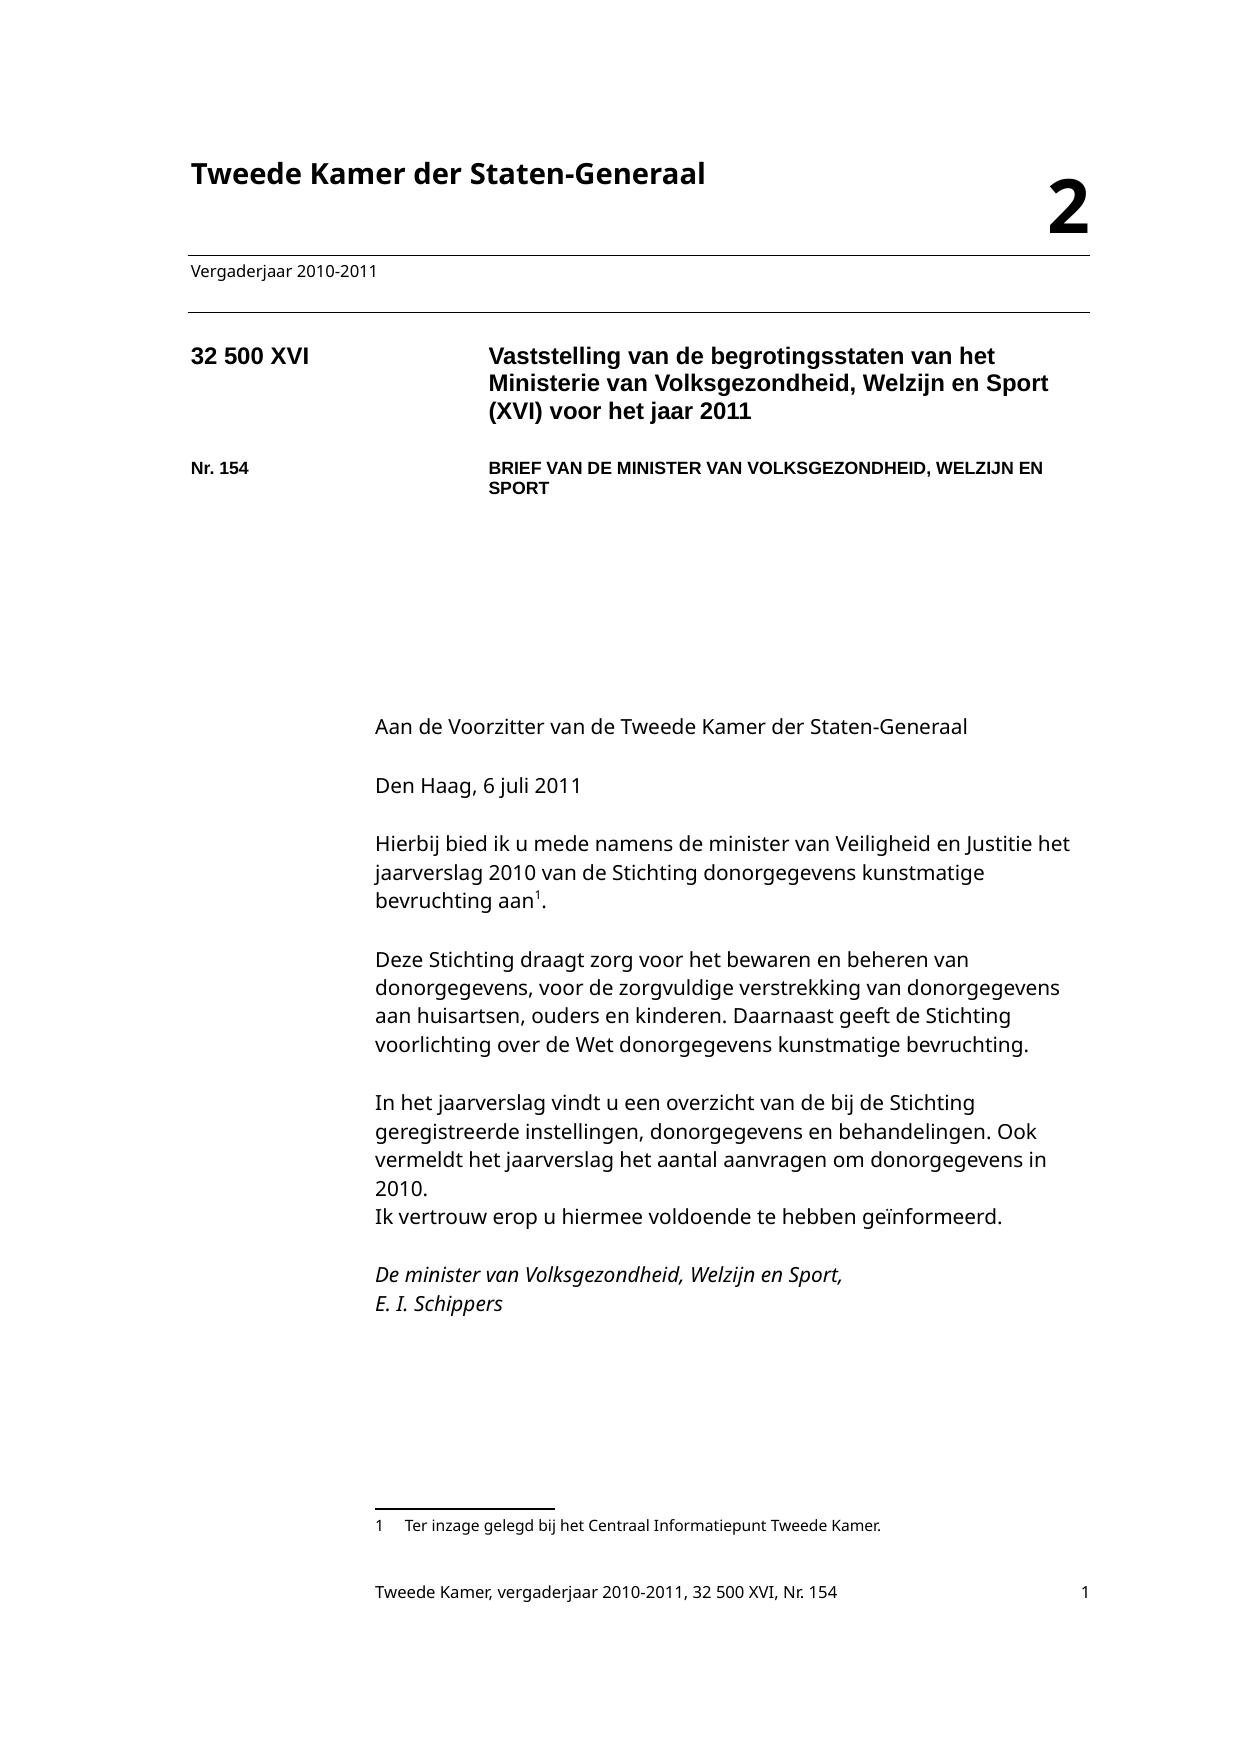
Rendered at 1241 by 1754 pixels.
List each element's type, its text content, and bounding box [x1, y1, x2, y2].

table_cell BRIEF VAN DE MINISTER VAN VOLKSGEZONDHEID, WELZIJN EN SPORT [485, 455, 1090, 594]
text Hierbij bied ik u mede namens de minister van Veiligheid en Justitie het jaarverslag 2010 van de Stichting donorgegevens kunstmatige bevruchting aan. [375, 829, 1090, 915]
table_header 2 [910, 150, 1090, 255]
text E. I. Schippers [375, 1289, 1090, 1317]
table_header Tweede Kamer der Staten-Generaal [188, 150, 909, 255]
text In het jaarverslag vindt u een overzicht van de bij de Stichting geregistreerde instellingen, donorgegevens en behandelingen. Ook vermeldt het jaarverslag het aantal aanvragen om donorgegevens in 2010. [375, 1088, 1090, 1202]
table_cell [485, 313, 1090, 339]
table_cell Nr. 154 [188, 455, 485, 594]
table_cell 32 500 XVI [188, 339, 485, 454]
text Aan de Voorzitter van de Tweede Kamer der Staten-Generaal [375, 712, 1090, 741]
text Ter inzage gelegd bij het Centraal Informatiepunt Tweede Kamer. [375, 1508, 1090, 1536]
table_cell Vaststelling van de begrotingsstaten van het Ministerie van Volksgezondheid, Welzijn en Sport (XVI) voor het jaar 2011 [485, 339, 1090, 454]
text Ik vertrouw erop u hiermee voldoende te hebben geïnformeerd. [375, 1202, 1090, 1231]
text Deze Stichting draagt zorg voor het bewaren en beheren van donorgegevens, voor de zorgvuldige verstrekking van donorgegevens aan huisartsen, ouders en kinderen. Daarnaast geeft de Stichting voorlichting over de Wet donorgegevens kunstmatige bevruchting. [375, 945, 1090, 1058]
table_cell Vergaderjaar 2010-2011 [188, 256, 485, 312]
text Den Haag, 6 juli 2011 [375, 771, 1090, 799]
table_cell [188, 313, 485, 339]
text De minister van Volksgezondheid, Welzijn en Sport, [375, 1261, 1090, 1289]
table_cell [485, 256, 1090, 312]
